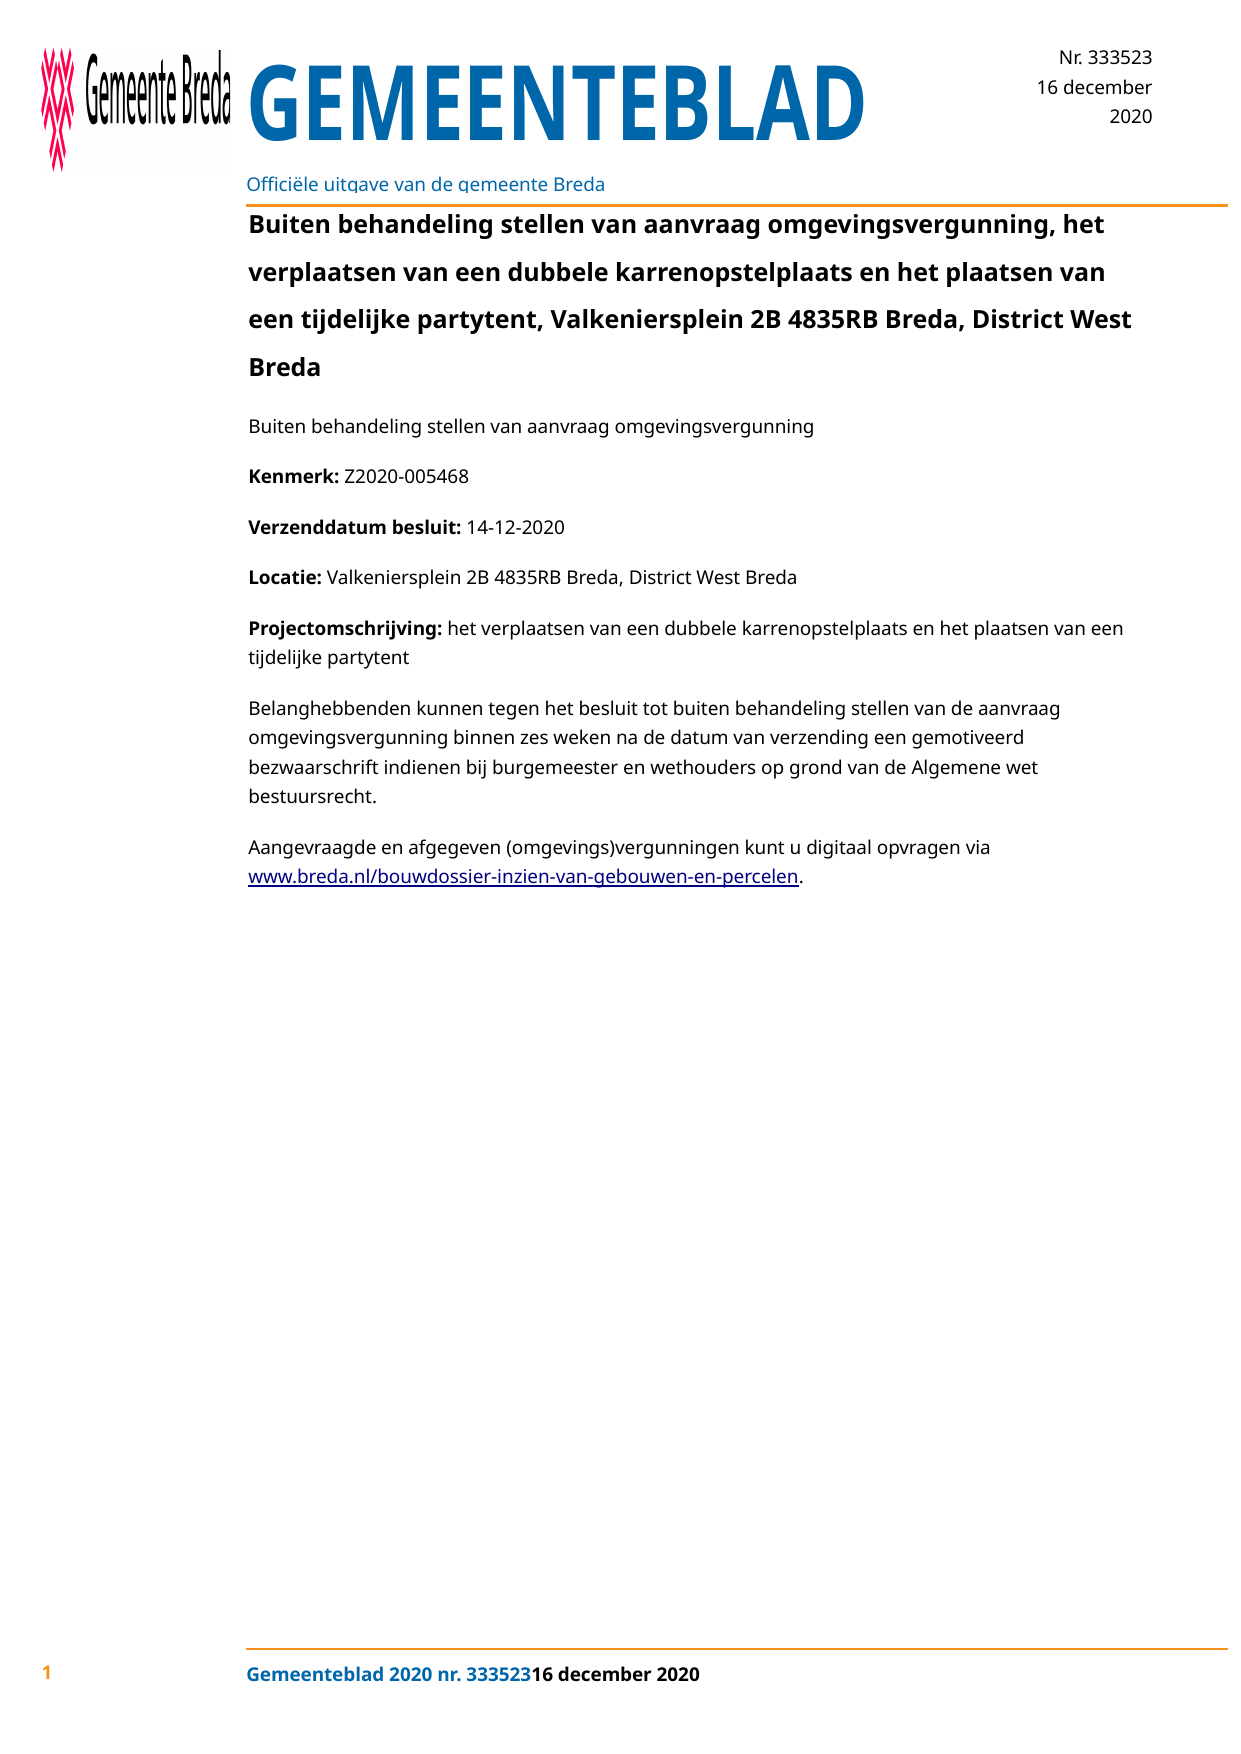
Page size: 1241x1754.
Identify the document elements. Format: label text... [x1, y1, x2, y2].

text Buiten behandeling stellen van aanvraag omgevingsvergunning [248, 413, 1152, 439]
text Locatie: Valkeniersplein 2B 4835RB Breda, District West Breda [248, 564, 1152, 590]
text Verzenddatum besluit: 14-12-2020 [248, 514, 1152, 540]
text Projectomschrijving: het verplaatsen van een dubbele karrenopstelplaats en het plaatsen van een tijdelijke partytent [248, 615, 1152, 670]
text Kenmerk: Z2020-005468 [248, 463, 1152, 489]
picture [41, 47, 231, 172]
text Buiten behandeling stellen van aanvraag omgevingsvergunning, het verplaatsen van een dubbele karrenopstelplaats en het plaatsen van een tijdelijke partytent, Valkeniersplein 2B 4835RB Breda, District West Breda [248, 207, 1152, 384]
text Aangevraagde en afgegeven (omgevings)vergunningen kunt u digitaal opvragen via www.breda.nl/bouwdossier-inzien-van-gebouwen-en-percelen. [248, 834, 1152, 889]
text Belanghebbenden kunnen tegen het besluit tot buiten behandeling stellen van de aanvraag omgevingsvergunning binnen zes weken na de datum van verzending een gemotiveerd bezwaarschrift indienen bij burgemeester en wethouders op grond van de Algemene wet bestuursrecht. [248, 695, 1152, 809]
